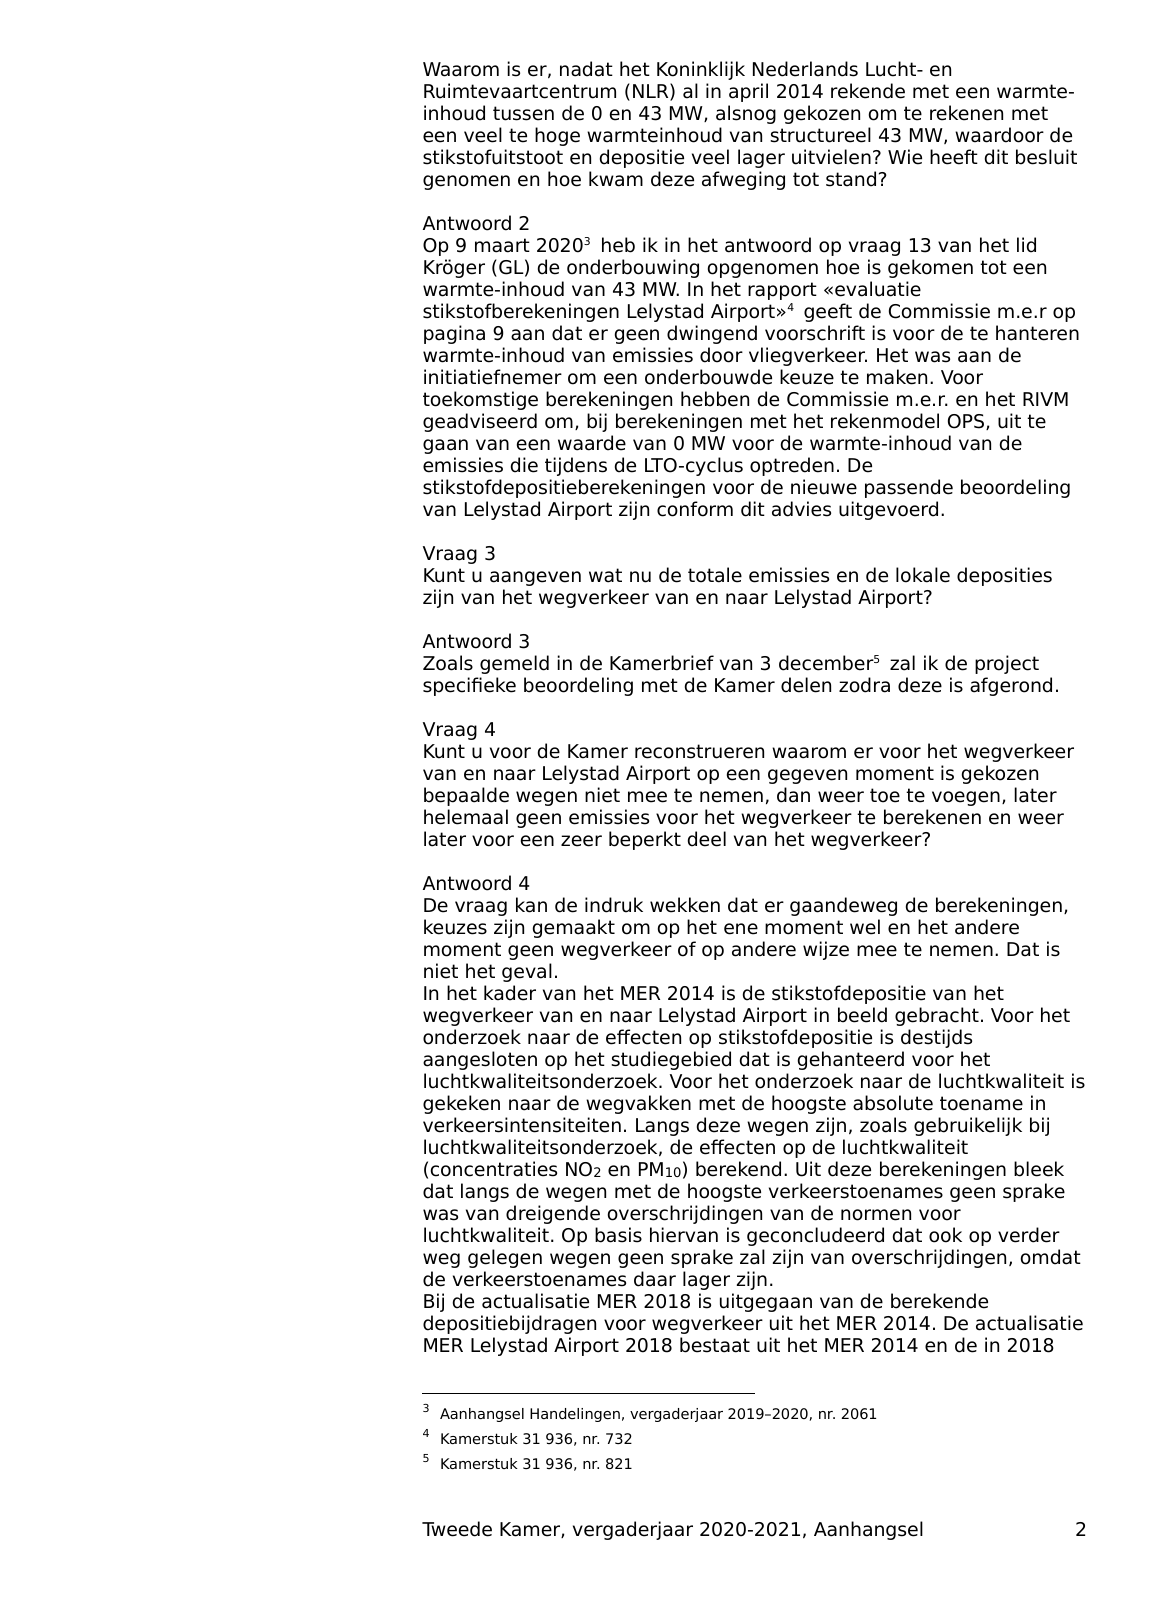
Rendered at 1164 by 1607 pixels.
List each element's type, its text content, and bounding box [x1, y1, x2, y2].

text Aanhangsel Handelingen, vergaderjaar 2019–2020, nr. 2061 [422, 1402, 1087, 1424]
text Vraag 4 [422, 719, 1087, 741]
text Kunt u aangeven wat nu de totale emissies en de lokale deposities zijn van het wegverkeer van en naar Lelystad Airport? [422, 565, 1087, 609]
text Op 9 maart 2020 heb ik in het antwoord op vraag 13 van het lid Kröger (GL) de onderbouwing opgenomen hoe is gekomen tot een warmte-inhoud van 43 MW. In het rapport «evaluatie stikstofberekeningen Lelystad Airport» geeft de Commissie m.e.r op pagina 9 aan dat er geen dwingend voorschrift is voor de te hanteren warmte-inhoud van emissies door vliegverkeer. Het was aan de initiatiefnemer om een onderbouwde keuze te maken. Voor toekomstige berekeningen hebben de Commissie m.e.r. en het RIVM geadviseerd om, bij berekeningen met het rekenmodel OPS, uit te gaan van een waarde van 0 MW voor de warmte-inhoud van de emissies die tijdens de LTO-cyclus optreden. De stikstofdepositieberekeningen voor de nieuwe passende beoordeling van Lelystad Airport zijn conform dit advies uitgevoerd. [422, 235, 1087, 521]
text Waarom is er, nadat het Koninklijk Nederlands Lucht- en Ruimtevaartcentrum (NLR) al in april 2014 rekende met een warmte-inhoud tussen de 0 en 43 MW, alsnog gekozen om te rekenen met een veel te hoge warmteinhoud van structureel 43 MW, waardoor de stikstofuitstoot en depositie veel lager uitvielen? Wie heeft dit besluit genomen en hoe kwam deze afweging tot stand? [422, 59, 1087, 191]
text De vraag kan de indruk wekken dat er gaandeweg de berekeningen, keuzes zijn gemaakt om op het ene moment wel en het andere moment geen wegverkeer of op andere wijze mee te nemen. Dat is niet het geval. [422, 895, 1087, 983]
text Bij de actualisatie MER 2018 is uitgegaan van de berekende depositiebijdragen voor wegverkeer uit het MER 2014. De actualisatie MER Lelystad Airport 2018 bestaat uit het MER 2014 en de in 2018 [422, 1291, 1087, 1357]
text In het kader van het MER 2014 is de stikstofdepositie van het wegverkeer van en naar Lelystad Airport in beeld gebracht. Voor het onderzoek naar de effecten op stikstofdepositie is destijds aangesloten op het studiegebied dat is gehanteerd voor het luchtkwaliteitsonderzoek. Voor het onderzoek naar de luchtkwaliteit is gekeken naar de wegvakken met de hoogste absolute toename in verkeersintensiteiten. Langs deze wegen zijn, zoals gebruikelijk bij luchtkwaliteitsonderzoek, de effecten op de luchtkwaliteit (concentraties NO2 en PM10) berekend. Uit deze berekeningen bleek dat langs de wegen met de hoogste verkeerstoenames geen sprake was van dreigende overschrijdingen van de normen voor luchtkwaliteit. Op basis hiervan is geconcludeerd dat ook op verder weg gelegen wegen geen sprake zal zijn van overschrijdingen, omdat de verkeerstoenames daar lager zijn. [422, 983, 1087, 1291]
text Vraag 3 [422, 543, 1087, 565]
text Zoals gemeld in de Kamerbrief van 3 december zal ik de project specifieke beoordeling met de Kamer delen zodra deze is afgerond. [422, 653, 1087, 697]
text Antwoord 4 [422, 873, 1087, 895]
text Antwoord 2 [422, 213, 1087, 235]
text Kamerstuk 31 936, nr. 821 [422, 1452, 1087, 1474]
text Antwoord 3 [422, 631, 1087, 653]
text Kamerstuk 31 936, nr. 732 [422, 1427, 1087, 1449]
text Kunt u voor de Kamer reconstrueren waarom er voor het wegverkeer van en naar Lelystad Airport op een gegeven moment is gekozen bepaalde wegen niet mee te nemen, dan weer toe te voegen, later helemaal geen emissies voor het wegverkeer te berekenen en weer later voor een zeer beperkt deel van het wegverkeer? [422, 741, 1087, 851]
